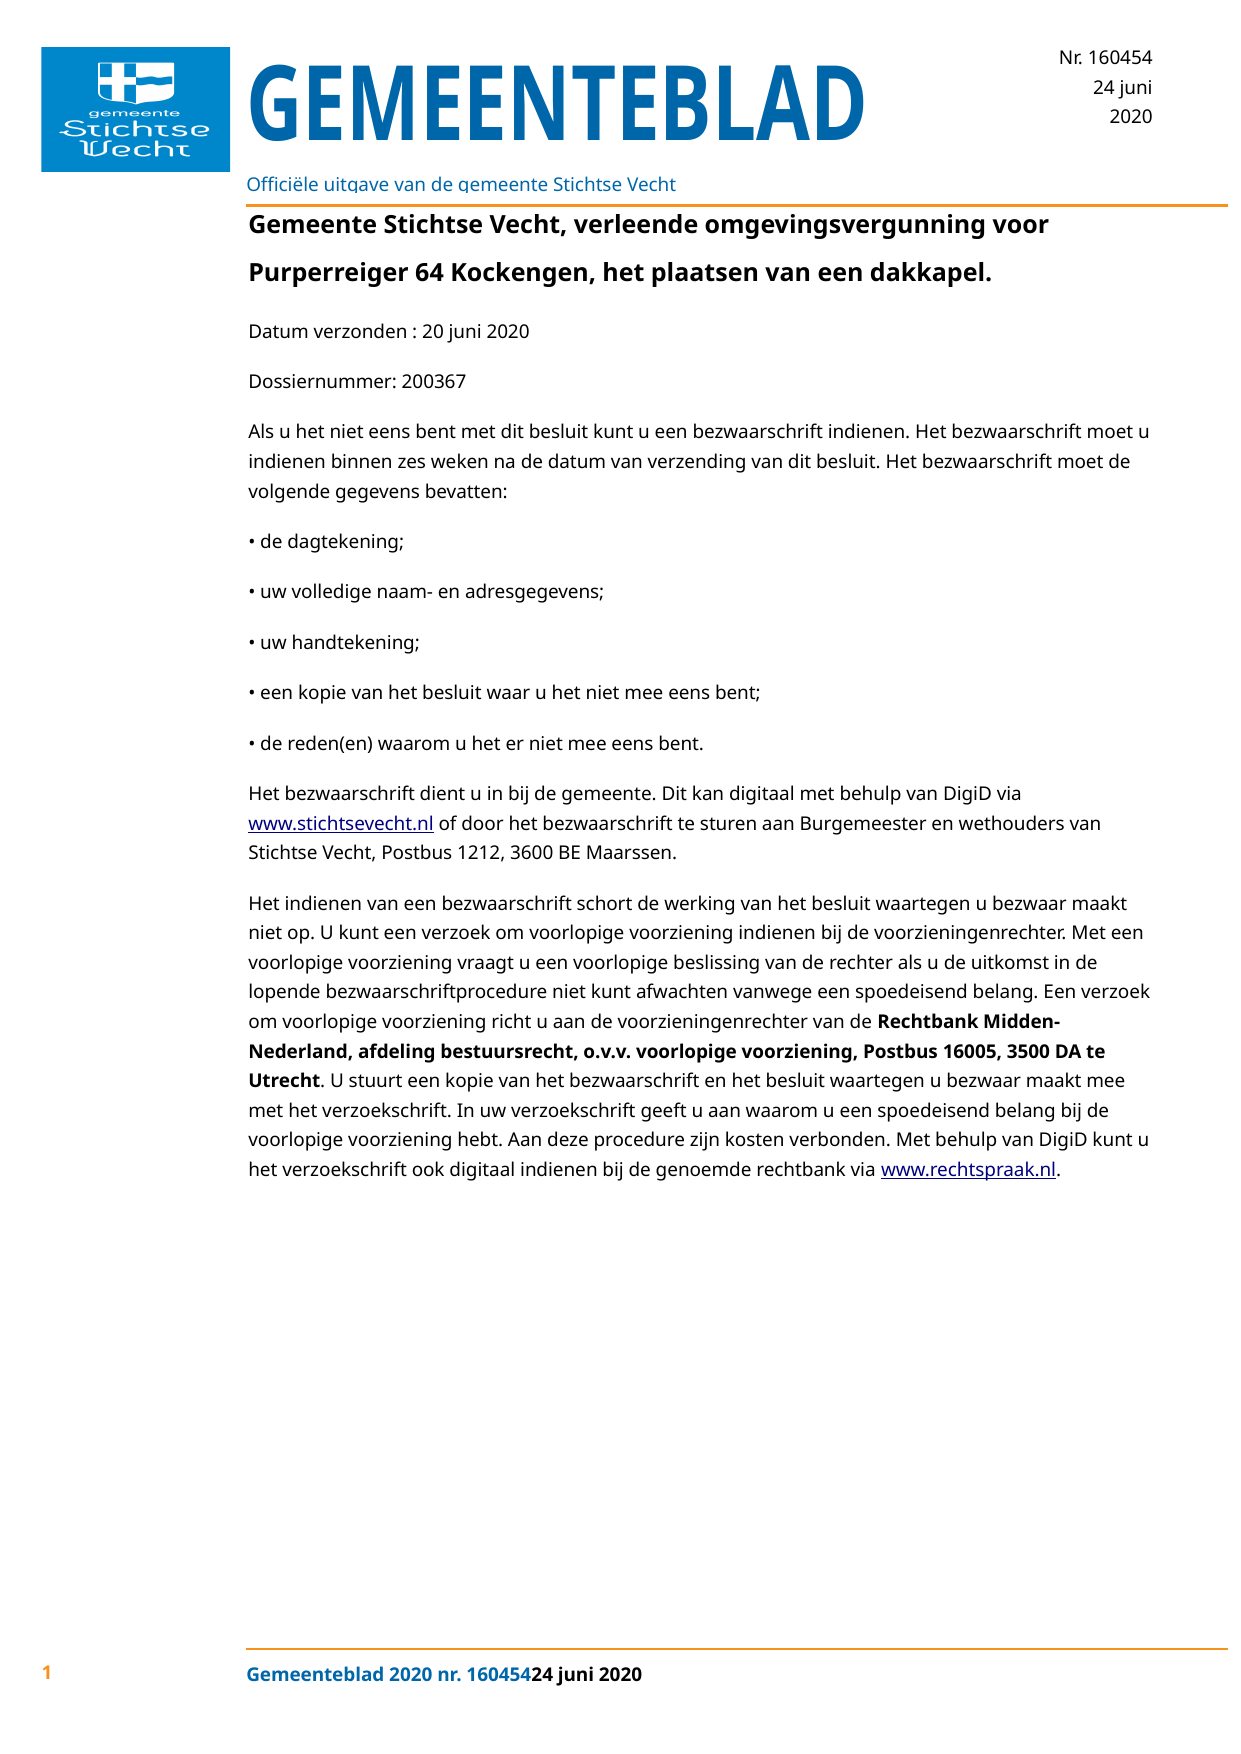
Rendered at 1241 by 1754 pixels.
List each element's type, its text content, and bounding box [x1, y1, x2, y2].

text • uw handtekening; [248, 629, 1152, 655]
text Het bezwaarschrift dient u in bij de gemeente. Dit kan digitaal met behulp van DigiD via www.stichtsevecht.nl of door het bezwaarschrift te sturen aan Burgemeester en wethouders van Stichtse Vecht, Postbus 1212, 3600 BE Maarssen. [248, 780, 1152, 865]
text Datum verzonden : 20 juni 2020 [248, 318, 1152, 344]
text Dossiernummer: 200367 [248, 368, 1152, 394]
text Het indienen van een bezwaarschrift schort de werking van het besluit waartegen u bezwaar maakt niet op. U kunt een verzoek om voorlopige voorziening indienen bij de voorzieningenrechter. Met een voorlopige voorziening vraagt u een voorlopige beslissing van de rechter als u de uitkomst in de lopende bezwaarschriftprocedure niet kunt afwachten vanwege een spoedeisend belang. Een verzoek om voorlopige voorziening richt u aan de voorzieningenrechter van de Rechtbank Midden-Nederland, afdeling bestuursrecht, o.v.v. voorlopige voorziening, Postbus 16005, 3500 DA te Utrecht. U stuurt een kopie van het bezwaarschrift en het besluit waartegen u bezwaar maakt mee met het verzoekschrift. In uw verzoekschrift geeft u aan waarom u een spoedeisend belang bij de voorlopige voorziening hebt. Aan deze procedure zijn kosten verbonden. Met behulp van DigiD kunt u het verzoekschrift ook digitaal indienen bij de genoemde rechtbank via www.rechtspraak.nl. [248, 890, 1152, 1182]
text • de dagtekening; [248, 528, 1152, 554]
text • de reden(en) waarom u het er niet mee eens bent. [248, 730, 1152, 756]
text • een kopie van het besluit waar u het niet mee eens bent; [248, 679, 1152, 705]
text • uw volledige naam- en adresgegevens; [248, 579, 1152, 604]
text Als u het niet eens bent met dit besluit kunt u een bezwaarschrift indienen. Het bezwaarschrift moet u indienen binnen zes weken na de datum van verzending van dit besluit. Het bezwaarschrift moet de volgende gegevens bevatten: [248, 419, 1152, 504]
picture [99, 63, 135, 101]
text Gemeente Stichtse Vecht, verleende omgevingsvergunning voor Purperreiger 64 Kockengen, het plaatsen van een dakkapel. [248, 207, 1152, 288]
picture [137, 63, 174, 103]
